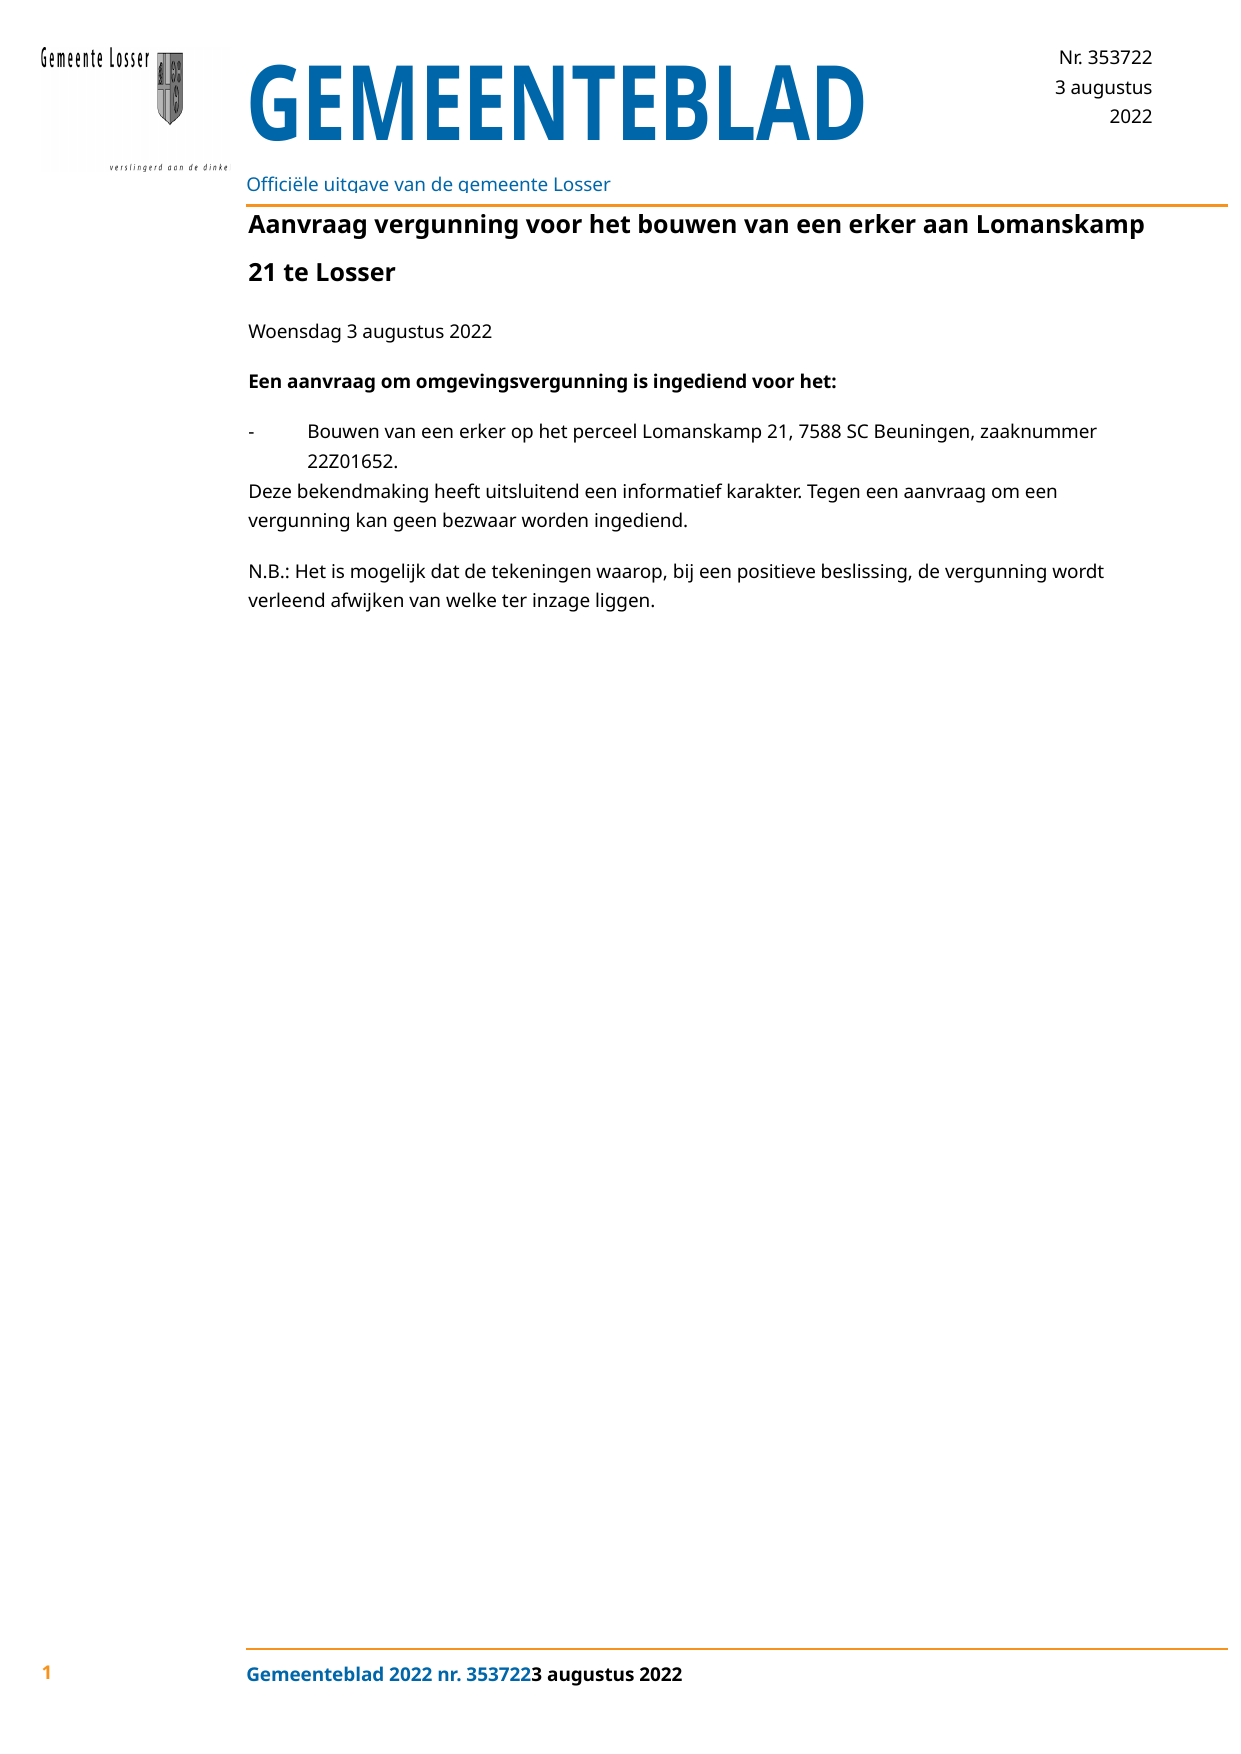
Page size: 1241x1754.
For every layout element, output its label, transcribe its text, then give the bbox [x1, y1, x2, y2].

text N.B.: Het is mogelijk dat de tekeningen waarop, bij een positieve beslissing, de vergunning wordt verleend afwijken van welke ter inzage liggen. [248, 558, 1152, 613]
picture [41, 47, 231, 172]
text Een aanvraag om omgevingsvergunning is ingediend voor het: [248, 368, 1152, 394]
text Aanvraag vergunning voor het bouwen van een erker aan Lomanskamp 21 te Losser [248, 207, 1152, 288]
text Woensdag 3 augustus 2022 [248, 318, 1152, 344]
list Bouwen van een erker op het perceel Lomanskamp 21, 7588 SC Beuningen, zaaknummer 22Z01652. [248, 419, 1152, 474]
text Deze bekendmaking heeft uitsluitend een informatief karakter. Tegen een aanvraag om een vergunning kan geen bezwaar worden ingediend. [248, 478, 1152, 533]
